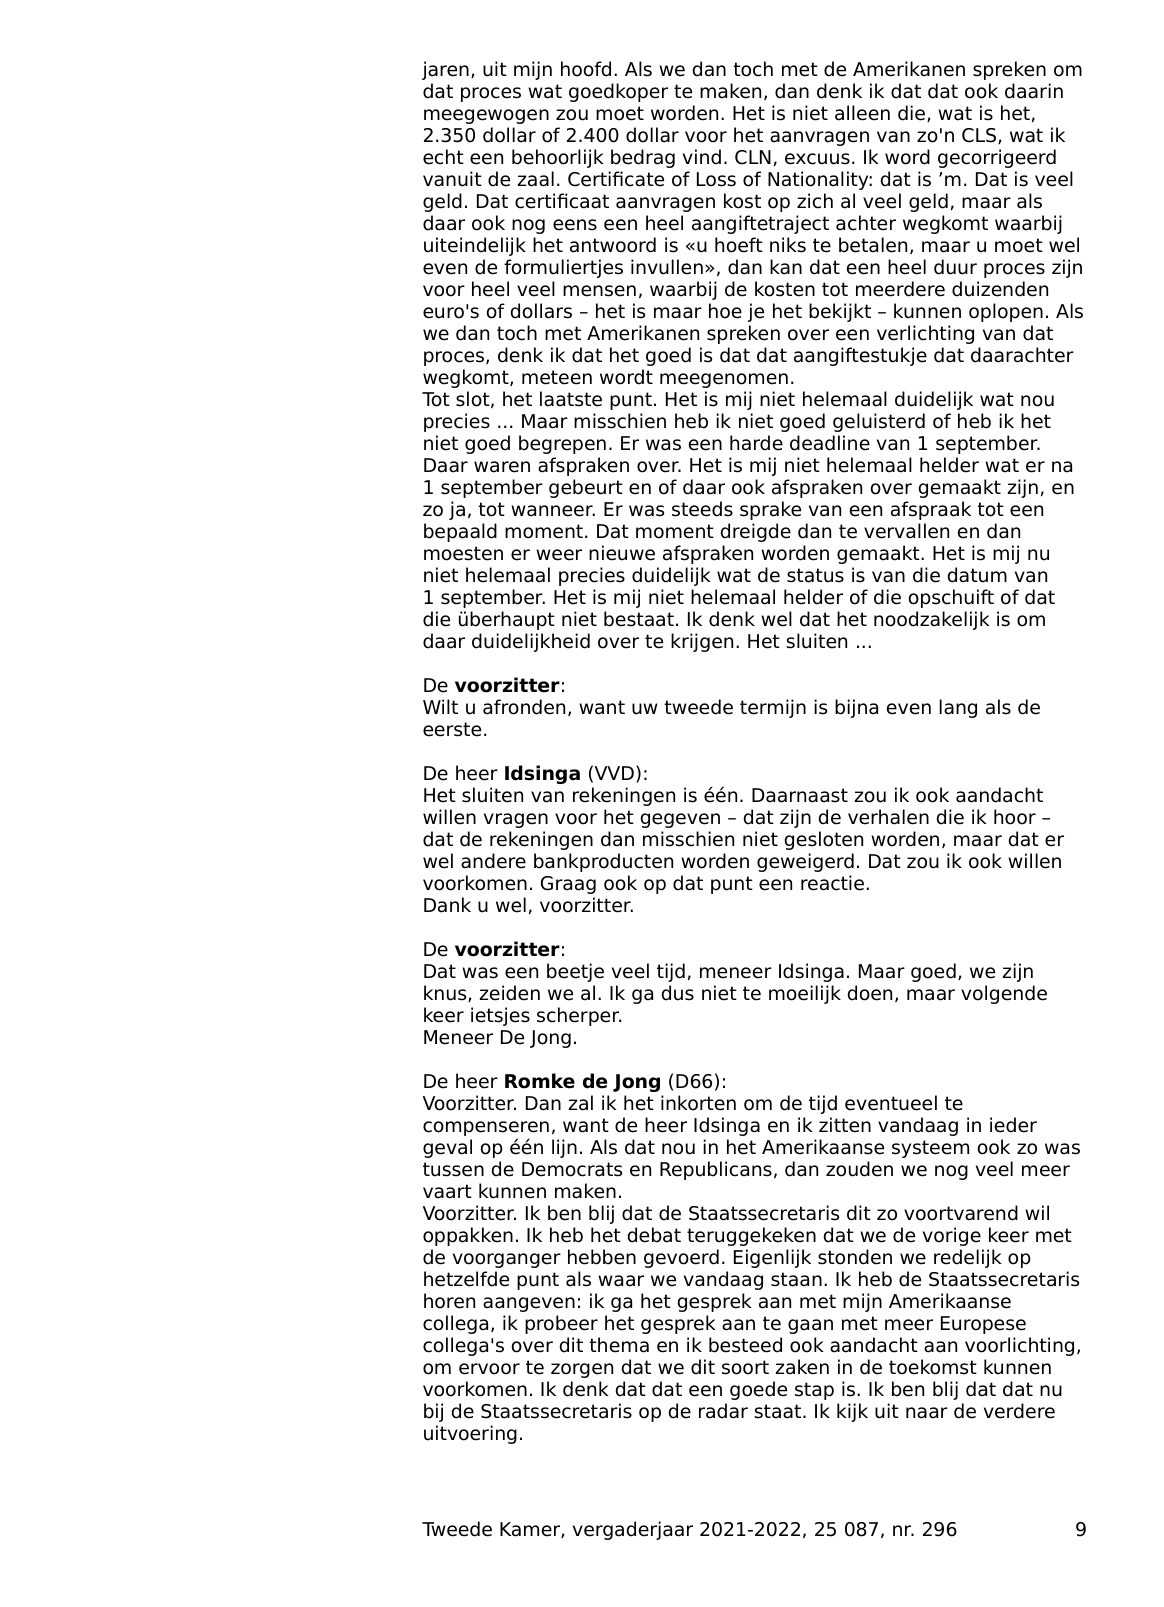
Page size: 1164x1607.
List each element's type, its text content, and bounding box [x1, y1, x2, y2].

text jaren, uit mijn hoofd. Als we dan toch met de Amerikanen spreken om dat proces wat goedkoper te maken, dan denk ik dat dat ook daarin meegewogen zou moet worden. Het is niet alleen die, wat is het, 2.350 dollar of 2.400 dollar voor het aanvragen van zo'n CLS, wat ik echt een behoorlijk bedrag vind. CLN, excuus. Ik word gecorrigeerd vanuit de zaal. Certificate of Loss of Nationality: dat is ’m. Dat is veel geld. Dat certificaat aanvragen kost op zich al veel geld, maar als daar ook nog eens een heel aangiftetraject achter wegkomt waarbij uiteindelijk het antwoord is «u hoeft niks te betalen, maar u moet wel even de formuliertjes invullen», dan kan dat een heel duur proces zijn voor heel veel mensen, waarbij de kosten tot meerdere duizenden euro's of dollars – het is maar hoe je het bekijkt – kunnen oplopen. Als we dan toch met Amerikanen spreken over een verlichting van dat proces, denk ik dat het goed is dat dat aangiftestukje dat daarachter wegkomt, meteen wordt meegenomen. [422, 59, 1087, 389]
text Het sluiten van rekeningen is één. Daarnaast zou ik ook aandacht willen vragen voor het gegeven – dat zijn de verhalen die ik hoor – dat de rekeningen dan misschien niet gesloten worden, maar dat er wel andere bankproducten worden geweigerd. Dat zou ik ook willen voorkomen. Graag ook op dat punt een reactie. [422, 785, 1087, 895]
text Dank u wel, voorzitter. [422, 895, 1087, 917]
text Dat was een beetje veel tijd, meneer Idsinga. Maar goed, we zijn knus, zeiden we al. Ik ga dus niet te moeilijk doen, maar volgende keer ietsjes scherper. [422, 961, 1087, 1027]
text Wilt u afronden, want uw tweede termijn is bijna even lang als de eerste. [422, 697, 1087, 741]
text Meneer De Jong. [422, 1027, 1087, 1049]
text Voorzitter. Dan zal ik het inkorten om de tijd eventueel te compenseren, want de heer Idsinga en ik zitten vandaag in ieder geval op één lijn. Als dat nou in het Amerikaanse systeem ook zo was tussen de Democrats en Republicans, dan zouden we nog veel meer vaart kunnen maken. [422, 1093, 1087, 1203]
text De heer Romke de Jong (D66): [422, 1071, 1087, 1093]
text Tot slot, het laatste punt. Het is mij niet helemaal duidelijk wat nou precies ... Maar misschien heb ik niet goed geluisterd of heb ik het niet goed begrepen. Er was een harde deadline van 1 september. Daar waren afspraken over. Het is mij niet helemaal helder wat er na 1 september gebeurt en of daar ook afspraken over gemaakt zijn, en zo ja, tot wanneer. Er was steeds sprake van een afspraak tot een bepaald moment. Dat moment dreigde dan te vervallen en dan moesten er weer nieuwe afspraken worden gemaakt. Het is mij nu niet helemaal precies duidelijk wat de status is van die datum van 1 september. Het is mij niet helemaal helder of die opschuift of dat die überhaupt niet bestaat. Ik denk wel dat het noodzakelijk is om daar duidelijkheid over te krijgen. Het sluiten ... [422, 389, 1087, 652]
text Voorzitter. Ik ben blij dat de Staatssecretaris dit zo voortvarend wil oppakken. Ik heb het debat teruggekeken dat we de vorige keer met de voorganger hebben gevoerd. Eigenlijk stonden we redelijk op hetzelfde punt als waar we vandaag staan. Ik heb de Staatssecretaris horen aangeven: ik ga het gesprek aan met mijn Amerikaanse collega, ik probeer het gesprek aan te gaan met meer Europese collega's over dit thema en ik besteed ook aandacht aan voorlichting, om ervoor te zorgen dat we dit soort zaken in de toekomst kunnen voorkomen. Ik denk dat dat een goede stap is. Ik ben blij dat dat nu bij de Staatssecretaris op de radar staat. Ik kijk uit naar de verdere uitvoering. [422, 1203, 1087, 1444]
text De voorzitter: [422, 939, 1087, 961]
text De heer Idsinga (VVD): [422, 763, 1087, 785]
text De voorzitter: [422, 675, 1087, 697]
